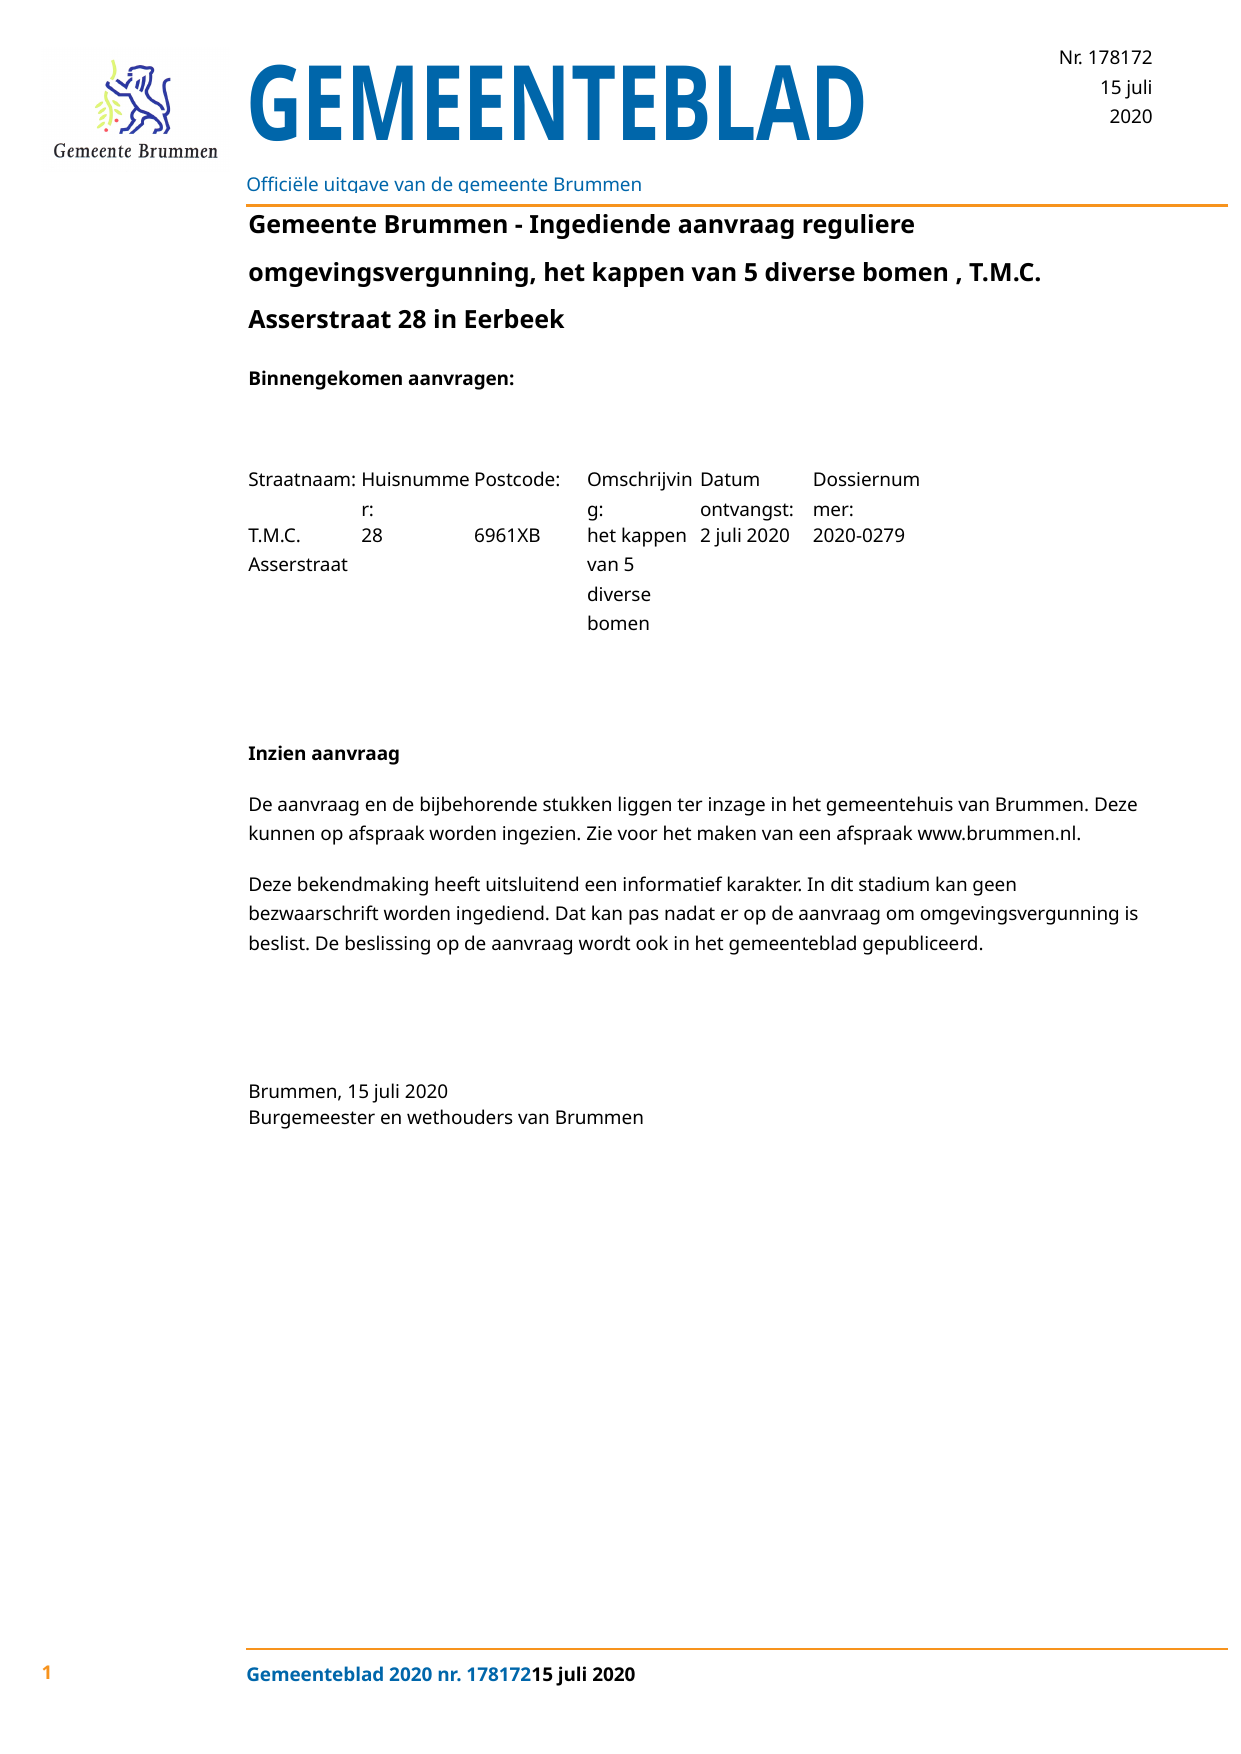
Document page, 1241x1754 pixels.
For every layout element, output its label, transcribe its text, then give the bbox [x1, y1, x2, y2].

table_cell het kappen van 5 diverse bomen [587, 522, 700, 636]
table_header Huisnummer: [361, 466, 474, 522]
table_header [1039, 466, 1152, 522]
text Binnengekomen aanvragen: [248, 366, 1152, 391]
text Brummen, 15 juli 2020 [248, 1078, 1152, 1104]
table_header Dossiernummer: [813, 466, 926, 522]
table_header Postcode: [474, 466, 587, 522]
table_cell 2 juli 2020 [700, 522, 813, 636]
table_cell [1039, 522, 1152, 636]
picture [41, 47, 231, 172]
text Burgemeester en wethouders van Brummen [248, 1104, 1152, 1130]
table_cell [926, 522, 1038, 636]
table_cell 6961XB [474, 522, 587, 636]
text Gemeente Brummen - Ingediende aanvraag reguliere omgevingsvergunning, het kappen van 5 diverse bomen , T.M.C. Asserstraat 28 in Eerbeek [248, 207, 1152, 336]
text Inzien aanvraag [248, 740, 1152, 766]
table_header Datum ontvangst: [700, 466, 813, 522]
text De aanvraag en de bijbehorende stukken liggen ter inzage in het gemeentehuis van Brummen. Deze kunnen op afspraak worden ingezien. Zie voor het maken van een afspraak www.brummen.nl. [248, 791, 1152, 846]
text Deze bekendmaking heeft uitsluitend een informatief karakter. In dit stadium kan geen bezwaarschrift worden ingediend. Dat kan pas nadat er op de aanvraag om omgevingsvergunning is beslist. De beslissing op de aanvraag wordt ook in het gemeenteblad gepubliceerd. [248, 871, 1152, 956]
table_cell 28 [361, 522, 474, 636]
table_cell 2020-0279 [813, 522, 926, 636]
table_header Straatnaam: [248, 466, 361, 522]
table_header [926, 466, 1038, 522]
table_cell T.M.C. Asserstraat [248, 522, 361, 636]
table_header Omschrijving: [587, 466, 700, 522]
